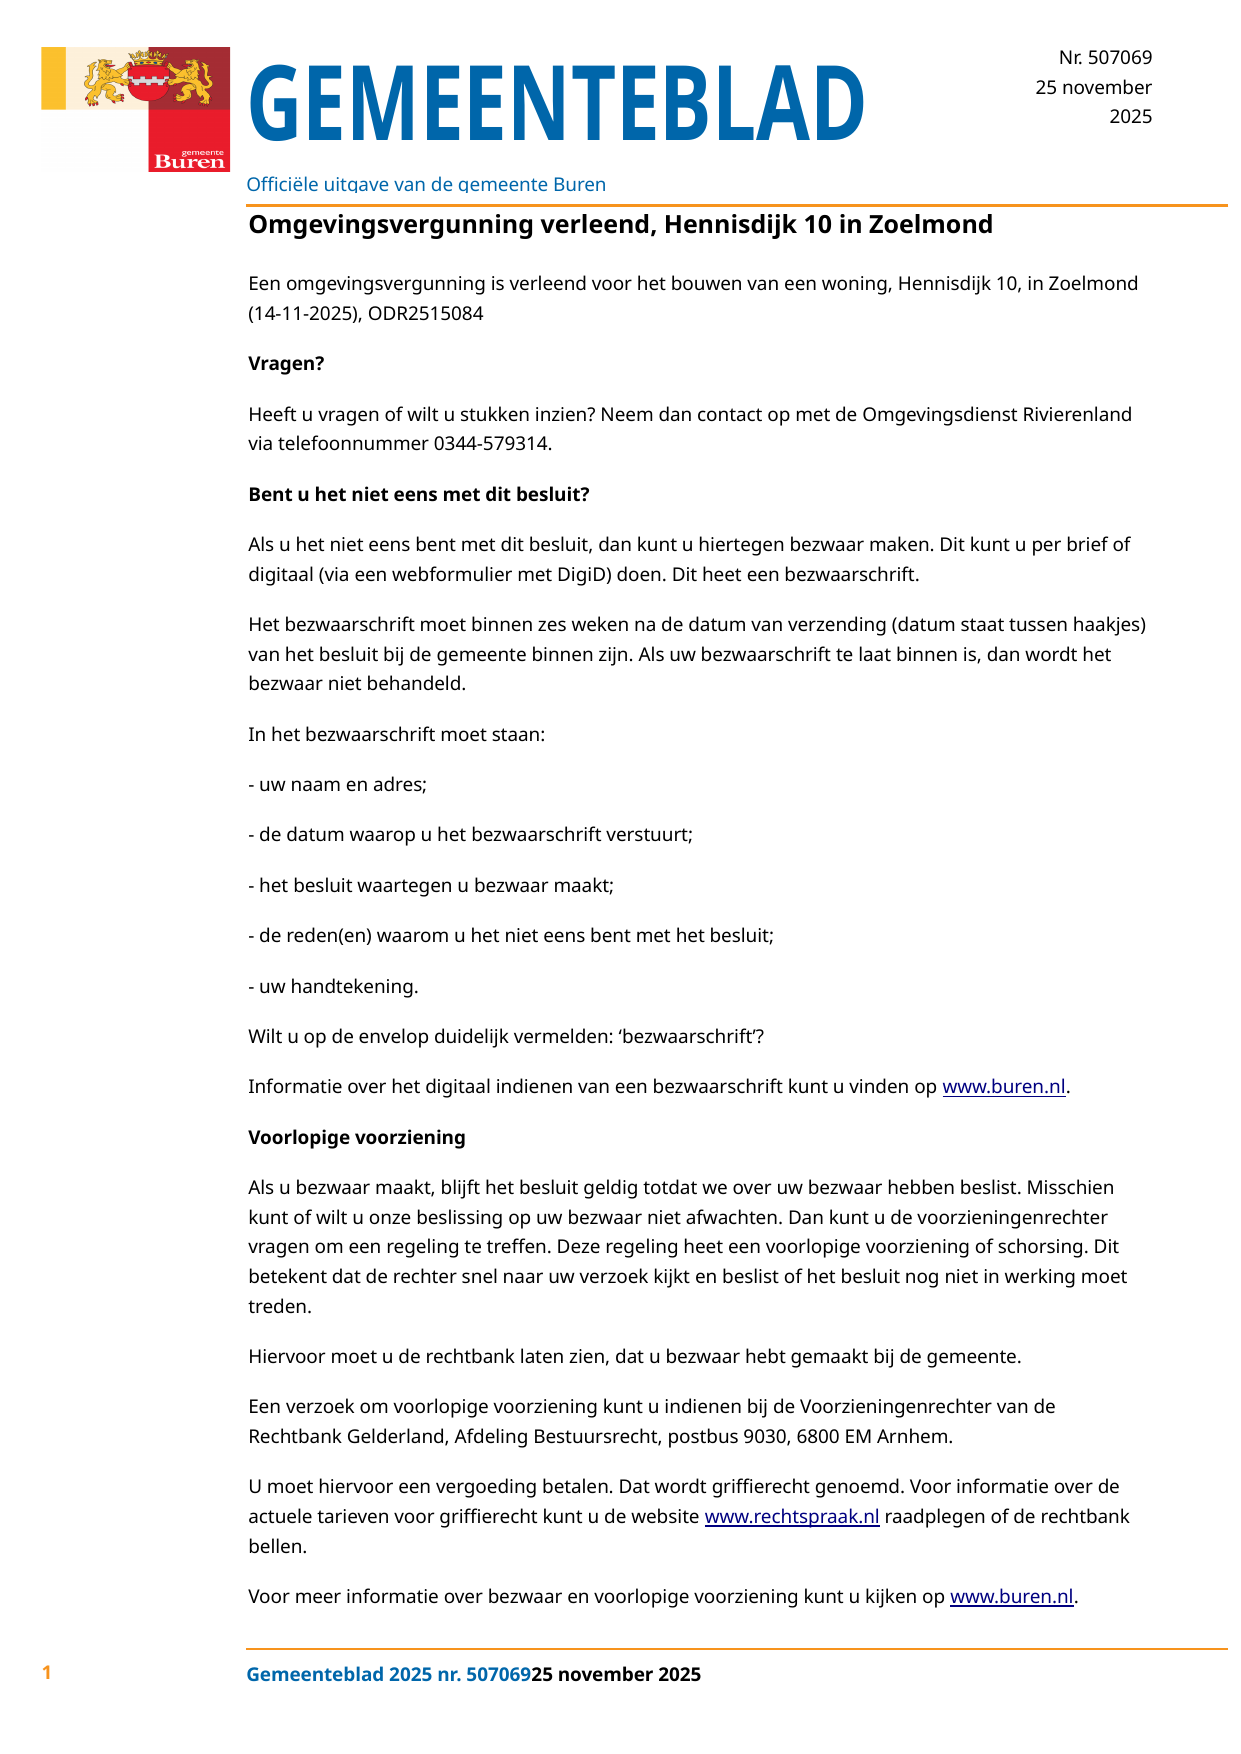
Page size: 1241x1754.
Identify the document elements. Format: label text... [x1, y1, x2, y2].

picture [41, 47, 231, 172]
text Een omgevingsvergunning is verleend voor het bouwen van een woning, Hennisdijk 10, in Zoelmond (14-11-2025), ODR2515084 [248, 270, 1152, 326]
text Wilt u op de envelop duidelijk vermelden: ‘bezwaarschrift’? [248, 1023, 1152, 1049]
text Vragen? [248, 350, 1152, 376]
text Een verzoek om voorlopige voorziening kunt u indienen bij de Voorzieningenrechter van de Rechtbank Gelderland, Afdeling Bestuursrecht, postbus 9030, 6800 EM Arnhem. [248, 1394, 1152, 1449]
text Voor meer informatie over bezwaar en voorlopige voorziening kunt u kijken op www.buren.nl. [248, 1583, 1152, 1609]
text Heeft u vragen of wilt u stukken inzien? Neem dan contact op met de Omgevingsdienst Rivierenland via telefoonnummer 0344-579314. [248, 401, 1152, 456]
text Informatie over het digitaal indienen van een bezwaarschrift kunt u vinden op www.buren.nl. [248, 1074, 1152, 1099]
text - de datum waarop u het bezwaarschrift verstuurt; [248, 822, 1152, 847]
text Bent u het niet eens met dit besluit? [248, 481, 1152, 506]
text Voorlopige voorziening [248, 1124, 1152, 1150]
text Als u het niet eens bent met dit besluit, dan kunt u hiertegen bezwaar maken. Dit kunt u per brief of digitaal (via een webformulier met DigiD) doen. Dit heet een bezwaarschrift. [248, 531, 1152, 586]
text - uw handtekening. [248, 973, 1152, 998]
text - de reden(en) waarom u het niet eens bent met het besluit; [248, 922, 1152, 948]
text Hiervoor moet u de rechtbank laten zien, dat u bezwaar hebt gemaakt bij de gemeente. [248, 1343, 1152, 1369]
text Omgevingsvergunning verleend, Hennisdijk 10 in Zoelmond [248, 207, 1152, 241]
text Als u bezwaar maakt, blijft het besluit geldig totdat we over uw bezwaar hebben beslist. Misschien kunt of wilt u onze beslissing op uw bezwaar niet afwachten. Dan kunt u de voorzieningenrechter vragen om een regeling te treffen. Deze regeling heet een voorlopige voorziening of schorsing. Dit betekent dat de rechter snel naar uw verzoek kijkt en beslist of het besluit nog niet in werking moet treden. [248, 1174, 1152, 1318]
text U moet hiervoor een vergoeding betalen. Dat wordt griffierecht genoemd. Voor informatie over de actuele tarieven voor griffierecht kunt u de website www.rechtspraak.nl raadplegen of de rechtbank bellen. [248, 1474, 1152, 1558]
text - uw naam en adres; [248, 771, 1152, 797]
text Het bezwaarschrift moet binnen zes weken na de datum van verzending (datum staat tussen haakjes) van het besluit bij de gemeente binnen zijn. Als uw bezwaarschrift te laat binnen is, dan wordt het bezwaar niet behandeld. [248, 611, 1152, 696]
text In het bezwaarschrift moet staan: [248, 721, 1152, 746]
text - het besluit waartegen u bezwaar maakt; [248, 872, 1152, 898]
